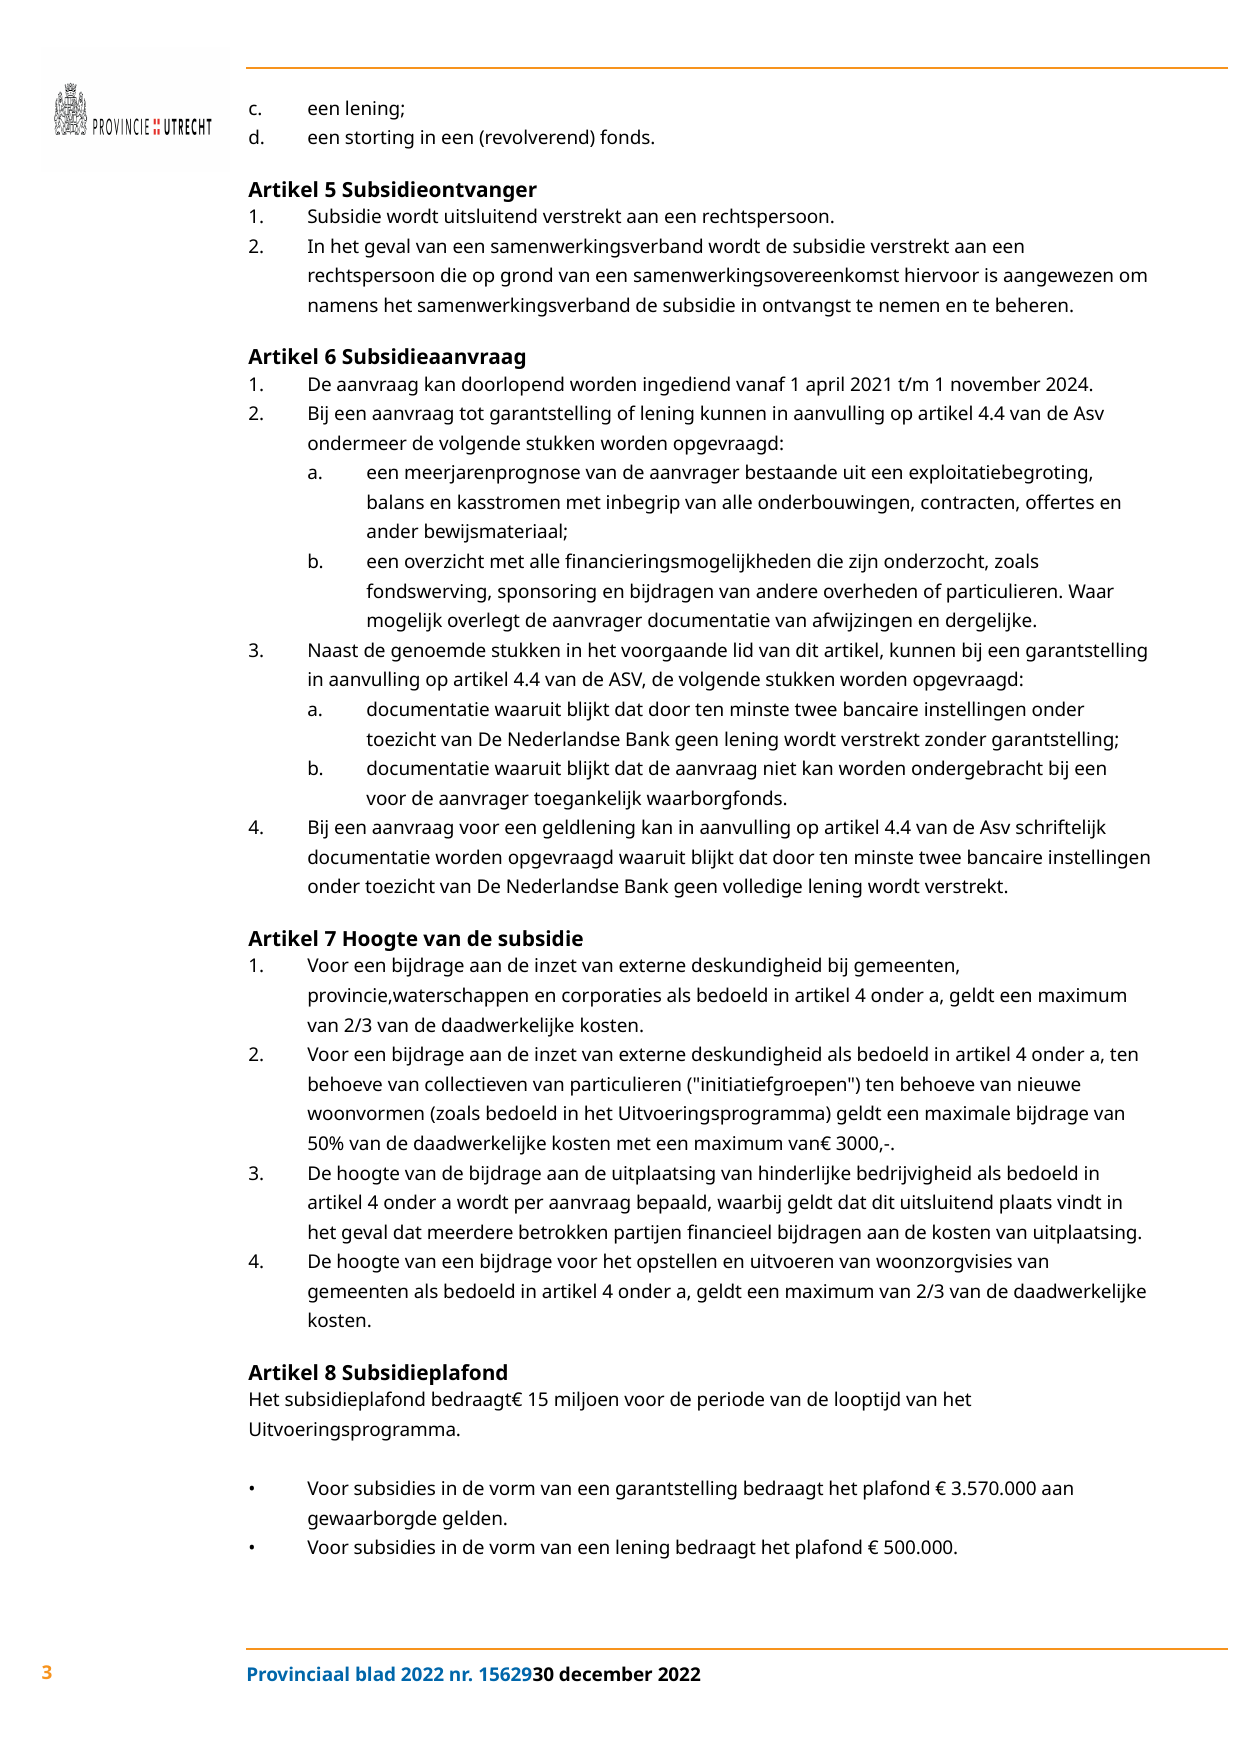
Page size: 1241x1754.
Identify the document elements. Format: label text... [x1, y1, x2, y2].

text Artikel 5 Subsidieontvanger [248, 175, 1152, 203]
list De hoogte van de bijdrage aan de uitplaatsing van hinderlijke bedrijvigheid als bedoeld in artikel 4 onder a wordt per aanvraag bepaald, waarbij geldt dat dit uitsluitend plaats vindt in het geval dat meerdere betrokken partijen financieel bijdragen aan de kosten van uitplaatsing. [248, 1160, 1152, 1244]
text Het subsidieplafond bedraagt€ 15 miljoen voor de periode van de looptijd van het Uitvoeringsprogramma. [248, 1386, 1152, 1442]
picture [41, 47, 231, 172]
list Voor subsidies in de vorm van een garantstelling bedraagt het plafond € 3.570.000 aan gewaarborgde gelden. [248, 1475, 1152, 1531]
list Bij een aanvraag voor een geldlening kan in aanvulling op artikel 4.4 van de Asv schriftelijk documentatie worden opgevraagd waaruit blijkt dat door ten minste twee bancaire instellingen onder toezicht van De Nederlandse Bank geen volledige lening wordt verstrekt. [248, 814, 1152, 899]
text Artikel 7 Hoogte van de subsidie [248, 924, 1152, 953]
list De hoogte van een bijdrage voor het opstellen en uitvoeren van woonzorgvisies van gemeenten als bedoeld in artikel 4 onder a, geldt een maximum van 2/3 van de daadwerkelijke kosten. [248, 1248, 1152, 1333]
list Naast de genoemde stukken in het voorgaande lid van dit artikel, kunnen bij een garantstelling in aanvulling op artikel 4.4 van de ASV, de volgende stukken worden opgevraagd: [248, 637, 1152, 692]
list De aanvraag kan doorlopend worden ingediend vanaf 1 april 2021 t/m 1 november 2024. [248, 371, 1152, 397]
list documentatie waaruit blijkt dat de aanvraag niet kan worden ondergebracht bij een voor de aanvrager toegankelijk waarborgfonds. [307, 755, 1152, 811]
list Voor een bijdrage aan de inzet van externe deskundigheid bij gemeenten, provincie,waterschappen en corporaties als bedoeld in artikel 4 onder a, geldt een maximum van 2/3 van de daadwerkelijke kosten. [248, 953, 1152, 1037]
list In het geval van een samenwerkingsverband wordt de subsidie verstrekt aan een rechtspersoon die op grond van een samenwerkingsovereenkomst hiervoor is aangewezen om namens het samenwerkingsverband de subsidie in ontvangst te nemen en te beheren. [248, 233, 1152, 318]
text Artikel 8 Subsidieplafond [248, 1358, 1152, 1386]
text Artikel 6 Subsidieaanvraag [248, 342, 1152, 371]
list een meerjarenprognose van de aanvrager bestaande uit een exploitatiebegroting, balans en kasstromen met inbegrip van alle onderbouwingen, contracten, offertes en ander bewijsmateriaal; [307, 459, 1152, 544]
list een lening; [248, 95, 1152, 121]
list Voor subsidies in de vorm van een lening bedraagt het plafond € 500.000. [248, 1534, 1152, 1560]
list een storting in een (revolverend) fonds. [248, 124, 1152, 150]
list Bij een aanvraag tot garantstelling of lening kunnen in aanvulling op artikel 4.4 van de Asv ondermeer de volgende stukken worden opgevraagd: [248, 400, 1152, 456]
list Voor een bijdrage aan de inzet van externe deskundigheid als bedoeld in artikel 4 onder a, ten behoeve van collectieven van particulieren ("initiatiefgroepen") ten behoeve van nieuwe woonvormen (zoals bedoeld in het Uitvoeringsprogramma) geldt een maximale bijdrage van 50% van de daadwerkelijke kosten met een maximum van€ 3000,-. [248, 1041, 1152, 1156]
list een overzicht met alle financieringsmogelijkheden die zijn onderzocht, zoals fondswerving, sponsoring en bijdragen van andere overheden of particulieren. Waar mogelijk overlegt de aanvrager documentatie van afwijzingen en dergelijke. [307, 548, 1152, 633]
list documentatie waaruit blijkt dat door ten minste twee bancaire instellingen onder toezicht van De Nederlandse Bank geen lening wordt verstrekt zonder garantstelling; [307, 696, 1152, 752]
list Subsidie wordt uitsluitend verstrekt aan een rechtspersoon. [248, 203, 1152, 229]
